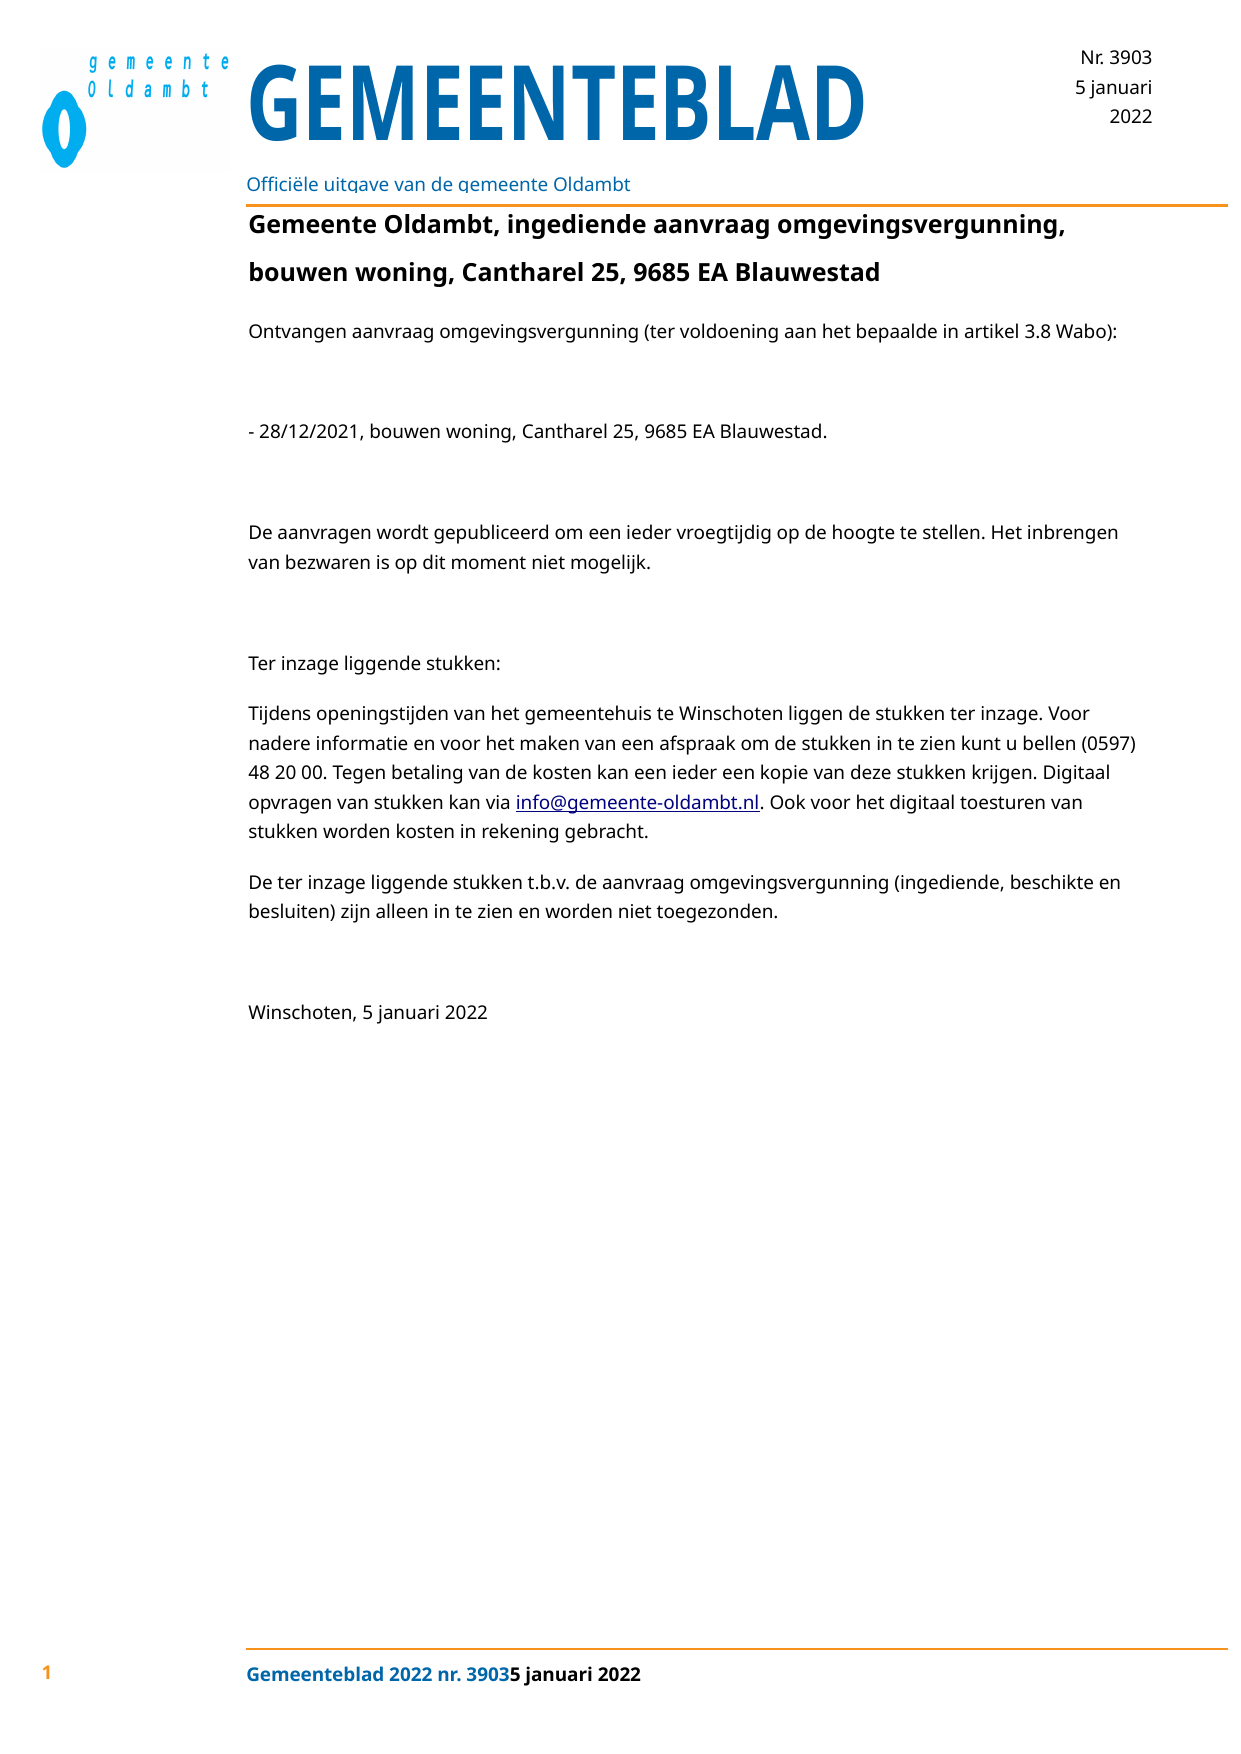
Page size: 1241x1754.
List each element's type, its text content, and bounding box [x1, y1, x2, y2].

text De aanvragen wordt gepubliceerd om een ieder vroegtijdig op de hoogte te stellen. Het inbrengen van bezwaren is op dit moment niet mogelijk. [248, 519, 1152, 575]
text De ter inzage liggende stukken t.b.v. de aanvraag omgevingsvergunning (ingediende, beschikte en besluiten) zijn alleen in te zien en worden niet toegezonden. [248, 869, 1152, 924]
text Gemeente Oldambt, ingediende aanvraag omgevingsvergunning, bouwen woning, Cantharel 25, 9685 EA Blauwestad [248, 207, 1152, 288]
text Winschoten, 5 januari 2022 [248, 999, 1152, 1025]
text Ter inzage liggende stukken: [248, 650, 1152, 676]
picture [41, 47, 231, 172]
text Ontvangen aanvraag omgevingsvergunning (ter voldoening aan het bepaalde in artikel 3.8 Wabo): [248, 318, 1152, 344]
text Tijdens openingstijden van het gemeentehuis te Winschoten liggen de stukken ter inzage. Voor nadere informatie en voor het maken van een afspraak om de stukken in te zien kunt u bellen (0597) 48 20 00. Tegen betaling van de kosten kan een ieder een kopie van deze stukken krijgen. Digitaal opvragen van stukken kan via info@gemeente-oldambt.nl. Ook voor het digitaal toesturen van stukken worden kosten in rekening gebracht. [248, 700, 1152, 844]
text - 28/12/2021, bouwen woning, Cantharel 25, 9685 EA Blauwestad. [248, 419, 1152, 444]
